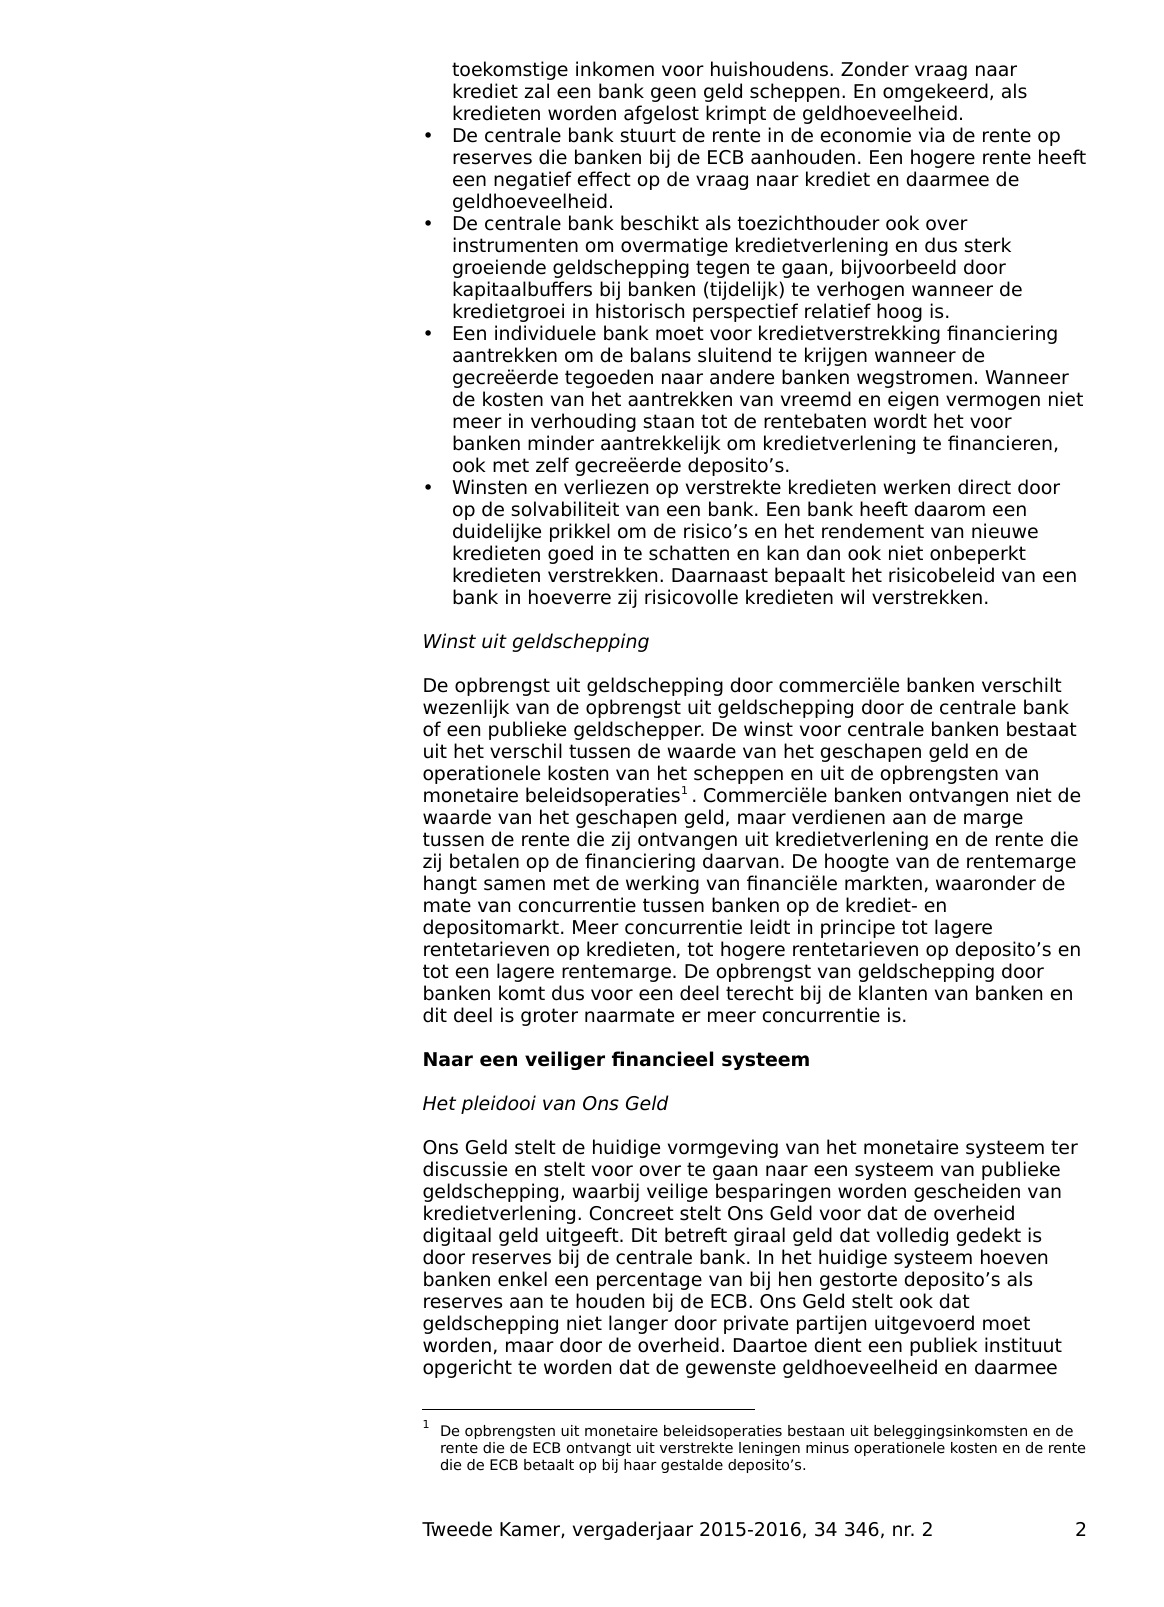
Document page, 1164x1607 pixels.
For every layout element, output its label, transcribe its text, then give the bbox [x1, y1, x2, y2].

text • De centrale bank beschikt als toezichthouder ook over instrumenten om overmatige kredietverlening en dus sterk groeiende geldschepping tegen te gaan, bijvoorbeeld door kapitaalbuffers bij banken (tijdelijk) te verhogen wanneer de kredietgroei in historisch perspectief relatief hoog is. [422, 213, 1087, 323]
subtitle Winst uit geldschepping [422, 631, 1087, 653]
text • Een individuele bank moet voor kredietverstrekking financiering aantrekken om de balans sluitend te krijgen wanneer de gecreëerde tegoeden naar andere banken wegstromen. Wanneer de kosten van het aantrekken van vreemd en eigen vermogen niet meer in verhouding staan tot de rentebaten wordt het voor banken minder aantrekkelijk om kredietverlening te financieren, ook met zelf gecreëerde deposito’s. [422, 323, 1087, 477]
text De opbrengst uit geldschepping door commerciële banken verschilt wezenlijk van de opbrengst uit geldschepping door de centrale bank of een publieke geldschepper. De winst voor centrale banken bestaat uit het verschil tussen de waarde van het geschapen geld en de operationele kosten van het scheppen en uit de opbrengsten van monetaire beleidsoperaties. Commerciële banken ontvangen niet de waarde van het geschapen geld, maar verdienen aan de marge tussen de rente die zij ontvangen uit kredietverlening en de rente die zij betalen op de financiering daarvan. De hoogte van de rentemarge hangt samen met de werking van financiële markten, waaronder de mate van concurrentie tussen banken op de krediet- en depositomarkt. Meer concurrentie leidt in principe tot lagere rentetarieven op kredieten, tot hogere rentetarieven op deposito’s en tot een lagere rentemarge. De opbrengst van geldschepping door banken komt dus voor een deel terecht bij de klanten van banken en dit deel is groter naarmate er meer concurrentie is. [422, 675, 1087, 1027]
text • De centrale bank stuurt de rente in de economie via de rente op reserves die banken bij de ECB aanhouden. Een hogere rente heeft een negatief effect op de vraag naar krediet en daarmee de geldhoeveelheid. [422, 125, 1087, 213]
subtitle Naar een veiliger financieel systeem [422, 1049, 1087, 1071]
subtitle Het pleidooi van Ons Geld [422, 1093, 1087, 1115]
text • Winsten en verliezen op verstrekte kredieten werken direct door op de solvabiliteit van een bank. Een bank heeft daarom een duidelijke prikkel om de risico’s en het rendement van nieuwe kredieten goed in te schatten en kan dan ook niet onbeperkt kredieten verstrekken. Daarnaast bepaalt het risicobeleid van een bank in hoeverre zij risicovolle kredieten wil verstrekken. [422, 477, 1087, 608]
text toekomstige inkomen voor huishoudens. Zonder vraag naar krediet zal een bank geen geld scheppen. En omgekeerd, als kredieten worden afgelost krimpt de geldhoeveelheid. [422, 59, 1087, 125]
text De opbrengsten uit monetaire beleidsoperaties bestaan uit beleggingsinkomsten en de rente die de ECB ontvangt uit verstrekte leningen minus operationele kosten en de rente die de ECB betaalt op bij haar gestalde deposito’s. [422, 1418, 1087, 1474]
text Ons Geld stelt de huidige vormgeving van het monetaire systeem ter discussie en stelt voor over te gaan naar een systeem van publieke geldschepping, waarbij veilige besparingen worden gescheiden van kredietverlening. Concreet stelt Ons Geld voor dat de overheid digitaal geld uitgeeft. Dit betreft giraal geld dat volledig gedekt is door reserves bij de centrale bank. In het huidige systeem hoeven banken enkel een percentage van bij hen gestorte deposito’s als reserves aan te houden bij de ECB. Ons Geld stelt ook dat geldschepping niet langer door private partijen uitgevoerd moet worden, maar door de overheid. Daartoe dient een publiek instituut opgericht te worden dat de gewenste geldhoeveelheid en daarmee [422, 1137, 1087, 1379]
